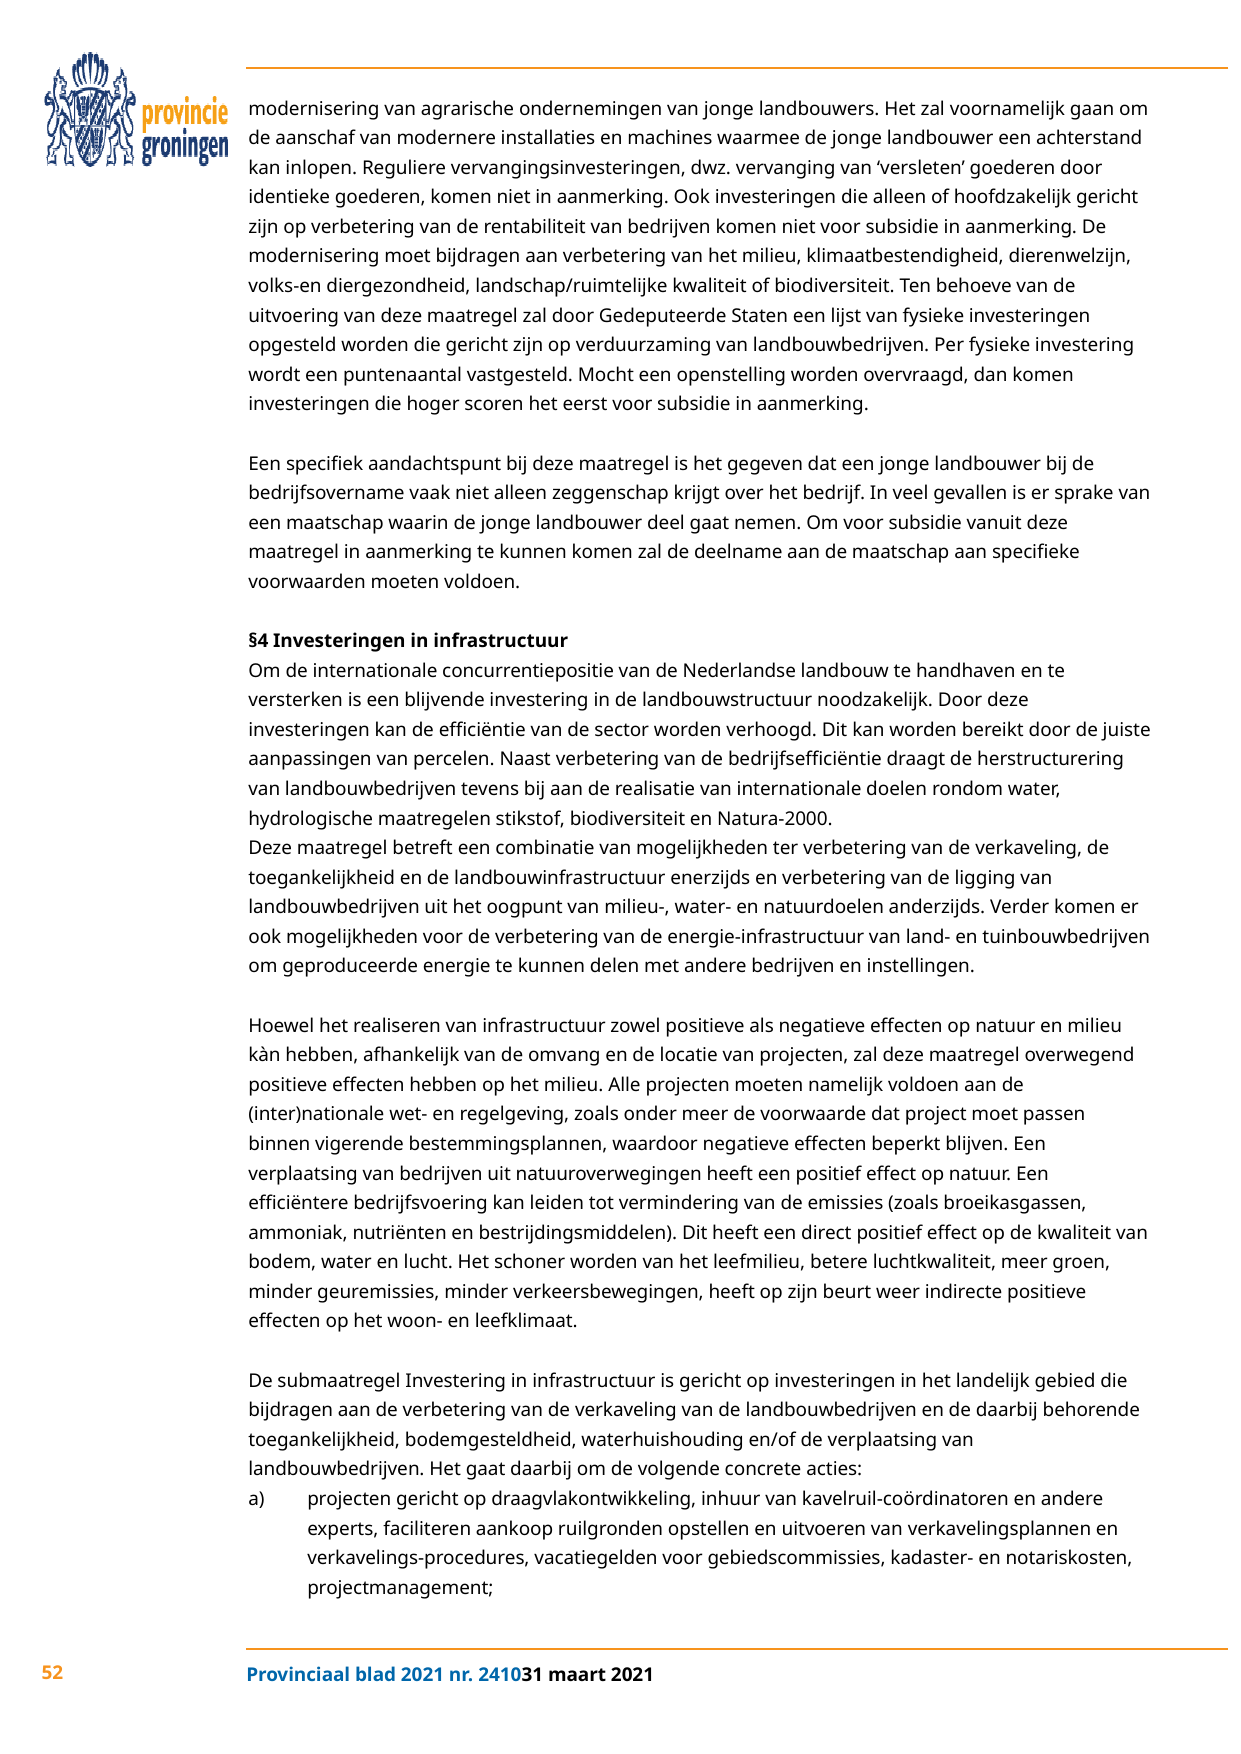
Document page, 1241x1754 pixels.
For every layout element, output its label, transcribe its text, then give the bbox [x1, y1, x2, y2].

text Deze maatregel betreft een combinatie van mogelijkheden ter verbetering van de verkaveling, de toegankelijkheid en de landbouwinfrastructuur enerzijds en verbetering van de ligging van landbouwbedrijven uit het oogpunt van milieu-, water- en natuurdoelen anderzijds. Verder komen er ook mogelijkheden voor de verbetering van de energie-infrastructuur van land- en tuinbouwbedrijven om geproduceerde energie te kunnen delen met andere bedrijven en instellingen. [248, 834, 1152, 978]
text De submaatregel Investering in infrastructuur is gericht op investeringen in het landelijk gebied die bijdragen aan de verbetering van de verkaveling van de landbouwbedrijven en de daarbij behorende toegankelijkheid, bodemgesteldheid, waterhuishouding en/of de verplaatsing van landbouwbedrijven. Het gaat daarbij om de volgende concrete acties: [248, 1367, 1152, 1481]
text §4 Investeringen in infrastructuur [248, 627, 1152, 653]
text Een specifiek aandachtspunt bij deze maatregel is het gegeven dat een jonge landbouwer bij de bedrijfsovername vaak niet alleen zeggenschap krijgt over het bedrijf. In veel gevallen is er sprake van een maatschap waarin de jonge landbouwer deel gaat nemen. Om voor subsidie vanuit deze maatregel in aanmerking te kunnen komen zal de deelname aan de maatschap aan specifieke voorwaarden moeten voldoen. [248, 450, 1152, 594]
text modernisering van agrarische ondernemingen van jonge landbouwers. Het zal voornamelijk gaan om de aanschaf van modernere installaties en machines waarmee de jonge landbouwer een achterstand kan inlopen. Reguliere vervangingsinvesteringen, dwz. vervanging van ‘versleten’ goederen door identieke goederen, komen niet in aanmerking. Ook investeringen die alleen of hoofdzakelijk gericht zijn op verbetering van de rentabiliteit van bedrijven komen niet voor subsidie in aanmerking. De modernisering moet bijdragen aan verbetering van het milieu, klimaatbestendigheid, dierenwelzijn, volks-en diergezondheid, landschap/ruimtelijke kwaliteit of biodiversiteit. Ten behoeve van de uitvoering van deze maatregel zal door Gedeputeerde Staten een lijst van fysieke investeringen opgesteld worden die gericht zijn op verduurzaming van landbouwbedrijven. Per fysieke investering wordt een puntenaantal vastgesteld. Mocht een openstelling worden overvraagd, dan komen investeringen die hoger scoren het eerst voor subsidie in aanmerking. [248, 95, 1152, 416]
text Hoewel het realiseren van infrastructuur zowel positieve als negatieve effecten op natuur en milieu kàn hebben, afhankelijk van de omvang en de locatie van projecten, zal deze maatregel overwegend positieve effecten hebben op het milieu. Alle projecten moeten namelijk voldoen aan de (inter)nationale wet- en regelgeving, zoals onder meer de voorwaarde dat project moet passen binnen vigerende bestemmingsplannen, waardoor negatieve effecten beperkt blijven. Een verplaatsing van bedrijven uit natuuroverwegingen heeft een positief effect op natuur. Een efficiëntere bedrijfsvoering kan leiden tot vermindering van de emissies (zoals broeikasgassen, ammoniak, nutriënten en bestrijdingsmiddelen). Dit heeft een direct positief effect op de kwaliteit van bodem, water en lucht. Het schoner worden van het leefmilieu, betere luchtkwaliteit, meer groen, minder geuremissies, minder verkeersbewegingen, heeft op zijn beurt weer indirecte positieve effecten op het woon- en leefklimaat. [248, 1012, 1152, 1333]
list projecten gericht op draagvlakontwikkeling, inhuur van kavelruil-coördinatoren en andere experts, faciliteren aankoop ruilgronden opstellen en uitvoeren van verkavelingsplannen en verkavelings-procedures, vacatiegelden voor gebiedscommissies, kadaster- en notariskosten, projectmanagement; [248, 1485, 1152, 1600]
text Om de internationale concurrentiepositie van de Nederlandse landbouw te handhaven en te versterken is een blijvende investering in de landbouwstructuur noodzakelijk. Door deze investeringen kan de efficiëntie van de sector worden verhoogd. Dit kan worden bereikt door de juiste aanpassingen van percelen. Naast verbetering van de bedrijfsefficiëntie draagt de herstructurering van landbouwbedrijven tevens bij aan de realisatie van internationale doelen rondom water, hydrologische maatregelen stikstof, biodiversiteit en Natura-2000. [248, 657, 1152, 831]
picture [41, 47, 231, 172]
